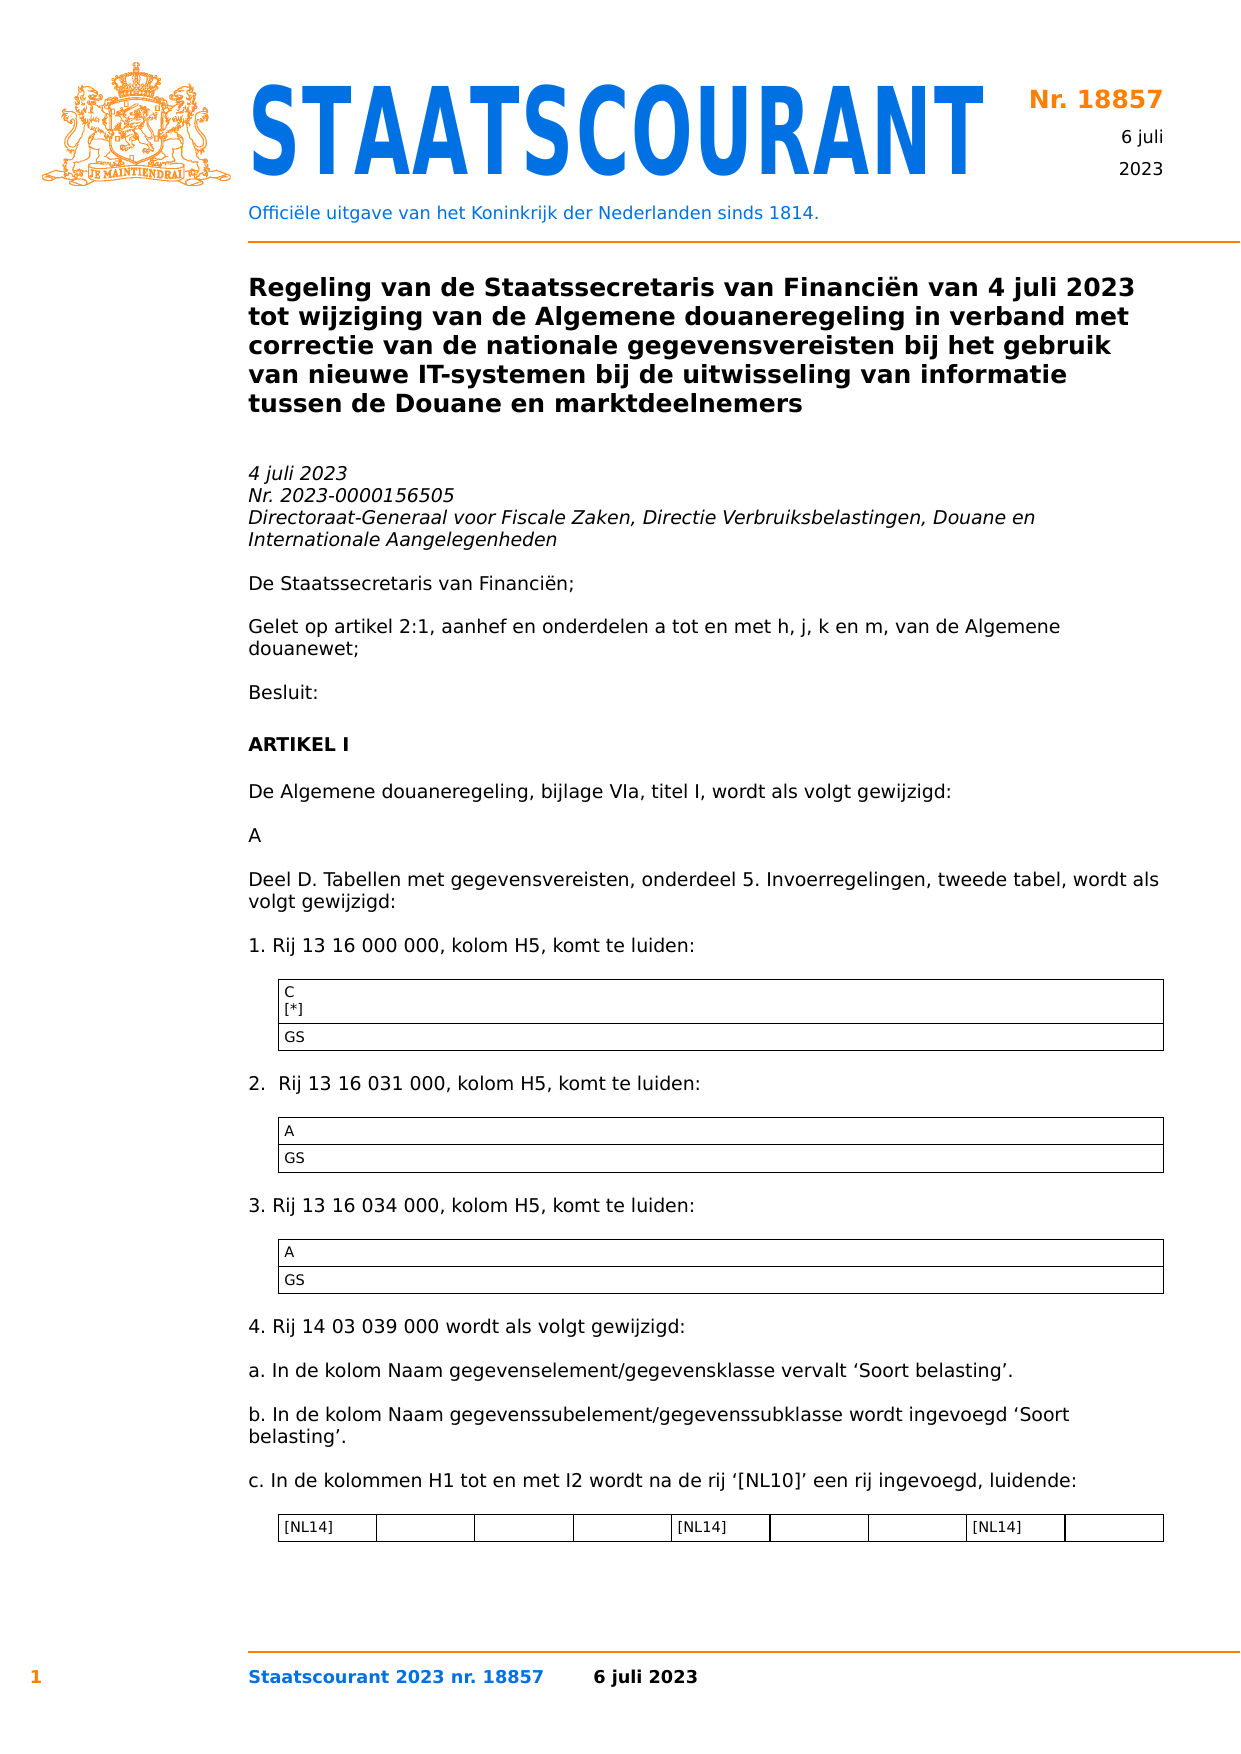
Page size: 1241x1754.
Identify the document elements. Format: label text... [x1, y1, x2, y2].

text 2. Rij 13 16 031 000, kolom H5, komt te luiden: [248, 1073, 1163, 1095]
table_cell 6 juli [998, 121, 1240, 153]
text De Staatssecretaris van Financiën; [248, 572, 1163, 594]
table_cell Officiële uitgave van het Koninkrijk der Nederlanden sinds 1814. [248, 203, 1240, 241]
text 4 juli 2023 [248, 463, 1163, 484]
subtitle Regeling van de Staatssecretaris van Financiën van 4 juli 2023 tot wijziging van de Algemene douaneregeling in verband met correctie van de nationale gegevensvereisten bij het gebruik van nieuwe IT-systemen bij de uitwisseling van informatie tussen de Douane en marktdeelnemers [248, 273, 1163, 419]
table_header [475, 1515, 573, 1541]
table_header [NL14] [279, 1515, 376, 1541]
table_header A [279, 1118, 1163, 1144]
text 4. Rij 14 03 039 000 wordt als volgt gewijzigd: [248, 1316, 1163, 1338]
text Nr. 2023-0000156505 [248, 484, 1163, 507]
table_header A [279, 1240, 1163, 1266]
table_header Nr. 18857 [998, 62, 1240, 121]
table_header [NL14] [967, 1515, 1064, 1541]
table_cell GS [279, 1267, 1163, 1293]
table_header C [*] [279, 980, 1163, 1023]
text Directoraat-Generaal voor Fiscale Zaken, Directie Verbruiksbelastingen, Douane en Internationale Aangelegenheden [248, 507, 1163, 551]
text Gelet op artikel 2:1, aanhef en onderdelen a tot en met h, j, k en m, van de Algemene douanewet; [248, 616, 1163, 660]
text Besluit: [248, 682, 1163, 704]
table_cell GS [279, 1024, 1163, 1050]
table_header [869, 1515, 966, 1541]
text 1. Rij 13 16 000 000, kolom H5, komt te luiden: [248, 934, 1163, 957]
text b. In de kolom Naam gegevenssubelement/gegevenssubklasse wordt ingevoegd ‘Soort belasting’. [248, 1404, 1163, 1448]
text De Algemene douaneregeling, bijlage VIa, titel I, wordt als volgt gewijzigd: [248, 781, 1163, 803]
subtitle ARTIKEL I [248, 734, 1163, 756]
table_header [1066, 1515, 1163, 1541]
text a. In de kolom Naam gegevenselement/gegevensklasse vervalt ‘Soort belasting’. [248, 1360, 1163, 1382]
table_header [771, 1515, 868, 1541]
text A [248, 825, 1163, 847]
text Deel D. Tabellen met gegevensvereisten, onderdeel 5. Invoerregelingen, tweede tabel, wordt als volgt gewijzigd: [248, 869, 1163, 913]
text 3. Rij 13 16 034 000, kolom H5, komt te luiden: [248, 1195, 1163, 1217]
picture [41, 62, 231, 186]
table_header [574, 1515, 671, 1541]
table_header [25, 62, 248, 241]
table_header [NL14] [672, 1515, 769, 1541]
table_header [377, 1515, 474, 1541]
table_cell 2023 [998, 153, 1240, 203]
text c. In de kolommen H1 tot en met I2 wordt na de rij ‘[NL10]’ een rij ingevoegd, luidende: [248, 1470, 1163, 1492]
table_header STAATSCOURANT [248, 62, 998, 203]
table_cell GS [279, 1145, 1163, 1172]
